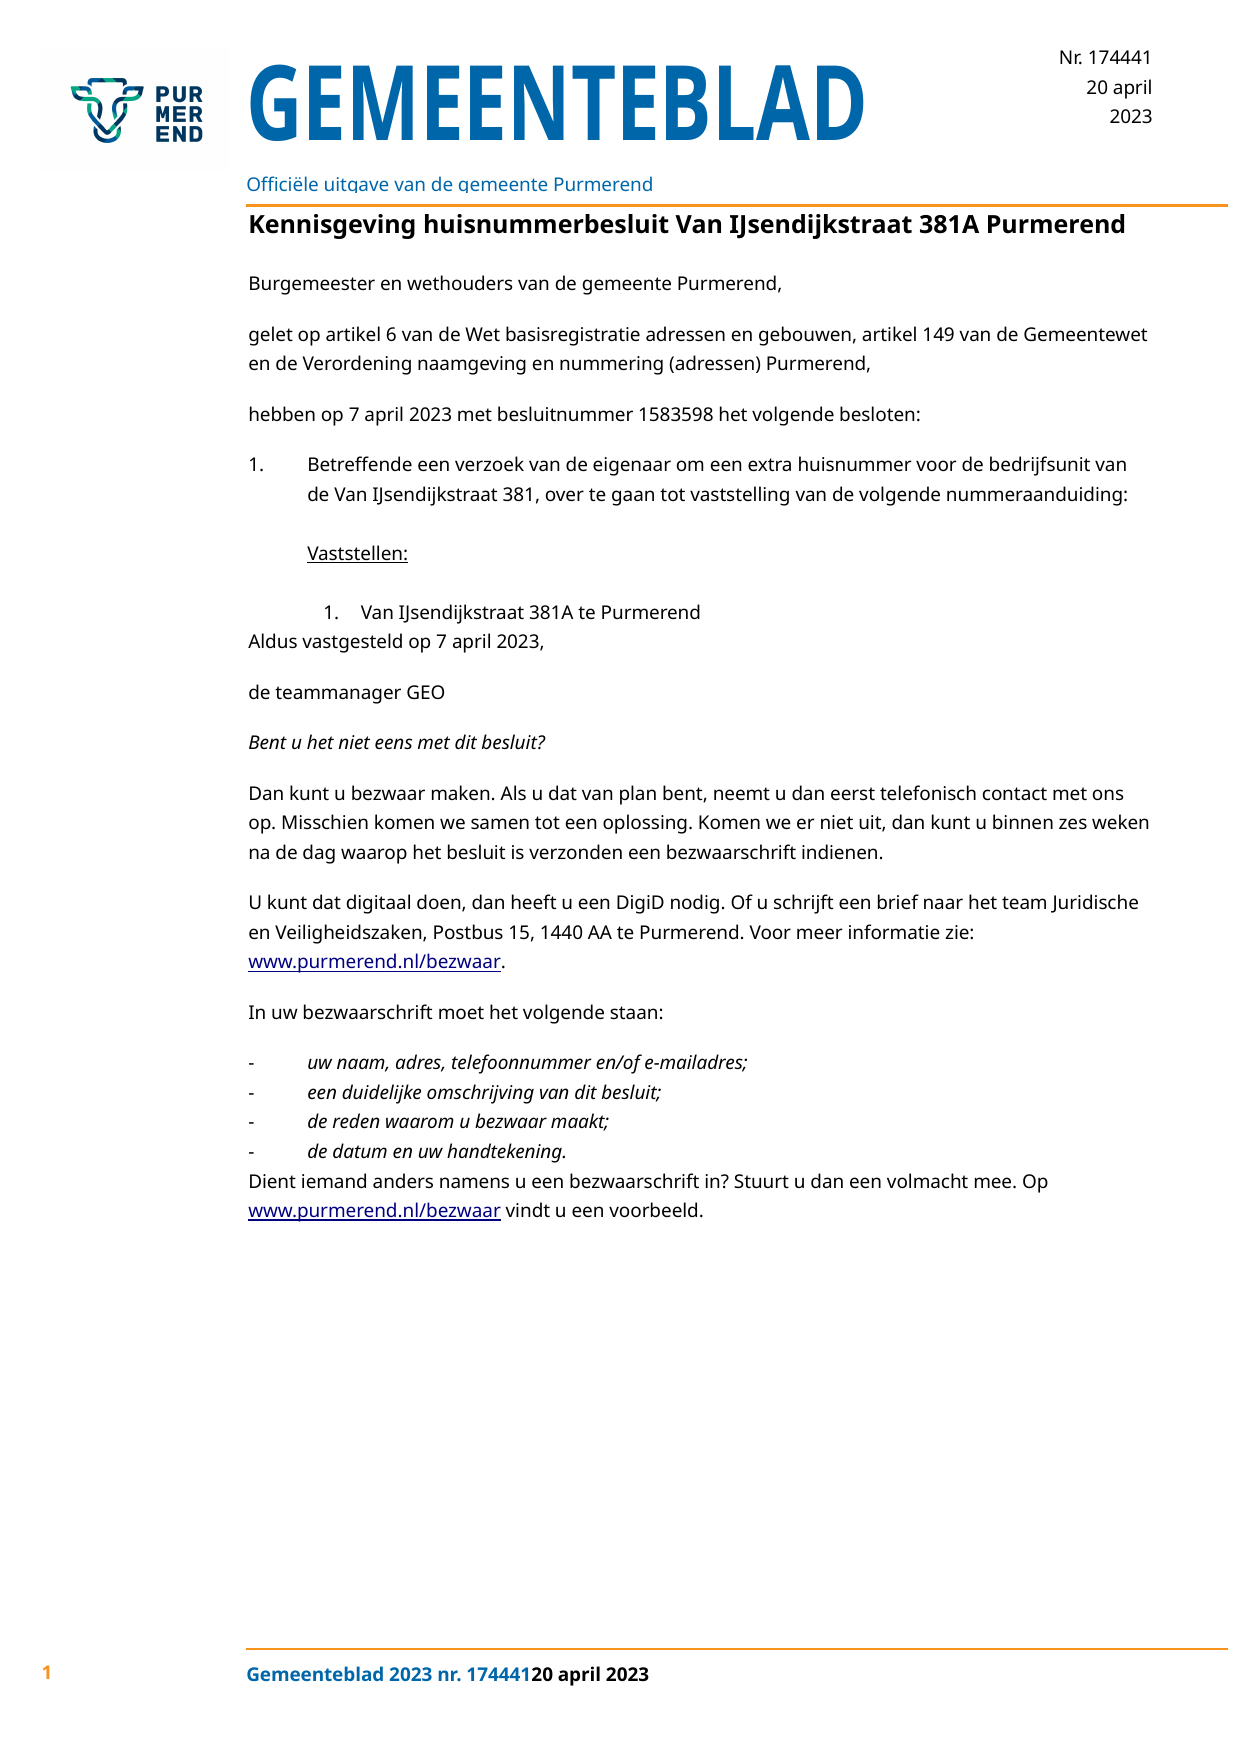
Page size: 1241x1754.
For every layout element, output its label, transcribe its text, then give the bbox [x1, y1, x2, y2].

list een duidelijke omschrijving van dit besluit; [248, 1079, 1152, 1105]
picture [41, 47, 231, 172]
list Betreffende een verzoek van de eigenaar om een extra huisnummer voor de bedrijfsunit van de Van IJsendijkstraat 381, over te gaan tot vaststelling van de volgende nummeraanduiding: [248, 451, 1152, 506]
list de datum en uw handtekening. [248, 1138, 1152, 1164]
text Bent u het niet eens met dit besluit? [248, 729, 1152, 755]
text Dient iemand anders namens u een bezwaarschrift in? Stuurt u dan een volmacht mee. Op www.purmerend.nl/bezwaar vindt u een voorbeeld. [248, 1168, 1152, 1223]
text Burgemeester en wethouders van de gemeente Purmerend, [248, 270, 1152, 296]
text U kunt dat digitaal doen, dan heeft u een DigiD nodig. Of u schrijft een brief naar het team Juridische en Veiligheidszaken, Postbus 15, 1440 AA te Purmerend. Voor meer informatie zie: www.purmerend.nl/bezwaar. [248, 889, 1152, 974]
list uw naam, adres, telefoonnummer en/of e-mailadres; [248, 1049, 1152, 1075]
text In uw bezwaarschrift moet het volgende staan: [248, 999, 1152, 1025]
text gelet op artikel 6 van de Wet basisregistratie adressen en gebouwen, artikel 149 van de Gemeentewet en de Verordening naamgeving en nummering (adressen) Purmerend, [248, 321, 1152, 376]
text Dan kunt u bezwaar maken. Als u dat van plan bent, neemt u dan eerst telefonisch contact met ons op. Misschien komen we samen tot een oplossing. Komen we er niet uit, dan kunt u binnen zes weken na de dag waarop het besluit is verzonden een bezwaarschrift indienen. [248, 780, 1152, 865]
text de teammanager GEO [248, 679, 1152, 705]
list de reden waarom u bezwaar maakt; [248, 1109, 1152, 1134]
text Aldus vastgesteld op 7 april 2023, [248, 629, 1152, 654]
text hebben op 7 april 2023 met besluitnummer 1583598 het volgende besloten: [248, 401, 1152, 426]
list Vaststellen: [248, 540, 1152, 566]
text Kennisgeving huisnummerbesluit Van IJsendijkstraat 381A Purmerend [248, 207, 1152, 241]
list Van IJsendijkstraat 381A te Purmerend [323, 599, 1152, 625]
